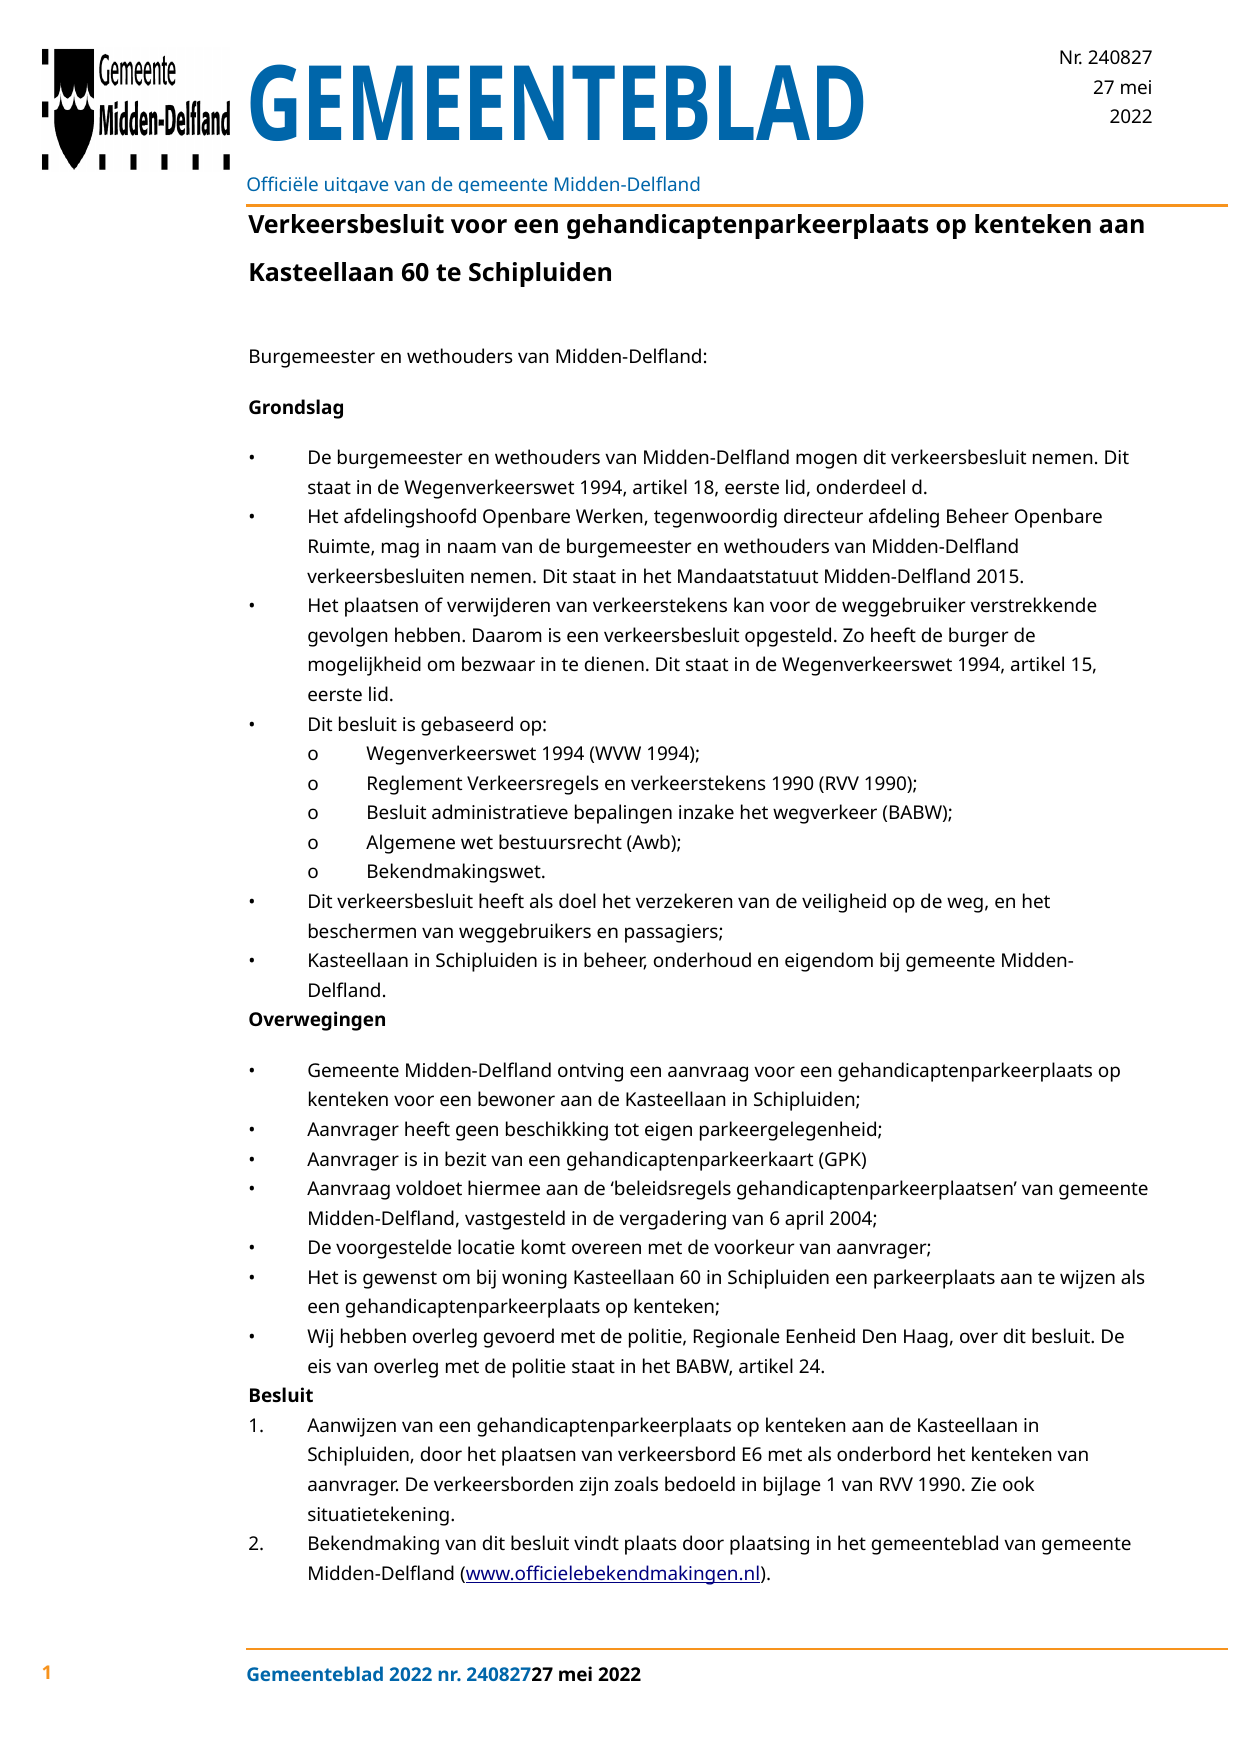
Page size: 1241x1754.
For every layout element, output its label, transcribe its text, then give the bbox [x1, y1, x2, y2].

list Bekendmaking van dit besluit vindt plaats door plaatsing in het gemeenteblad van gemeente Midden-Delfland (www.officielebekendmakingen.nl). [248, 1530, 1152, 1586]
picture [41, 47, 231, 172]
list Aanvrager is in bezit van een gehandicaptenparkeerkaart (GPK) [248, 1146, 1152, 1171]
list De voorgestelde locatie komt overeen met de voorkeur van aanvrager; [248, 1234, 1152, 1260]
list Dit verkeersbesluit heeft als doel het verzekeren van de veiligheid op de weg, en het beschermen van weggebruikers en passagiers; [248, 888, 1152, 943]
list Het plaatsen of verwijderen van verkeerstekens kan voor de weggebruiker verstrekkende gevolgen hebben. Daarom is een verkeersbesluit opgesteld. Zo heeft de burger de mogelijkheid om bezwaar in te dienen. Dit staat in de Wegenverkeerswet 1994, artikel 15, eerste lid. [248, 592, 1152, 707]
list Dit besluit is gebaseerd op: [248, 711, 1152, 736]
text Verkeersbesluit voor een gehandicaptenparkeerplaats op kenteken aan Kasteellaan 60 te Schipluiden [248, 207, 1152, 288]
list Aanwijzen van een gehandicaptenparkeerplaats op kenteken aan de Kasteellaan in Schipluiden, door het plaatsen van verkeersbord E6 met als onderbord het kenteken van aanvrager. De verkeersborden zijn zoals bedoeld in bijlage 1 van RVV 1990. Zie ook situatietekening. [248, 1412, 1152, 1526]
text Burgemeester en wethouders van Midden-Delfland: [248, 344, 1152, 369]
list Aanvrager heeft geen beschikking tot eigen parkeergelegenheid; [248, 1116, 1152, 1142]
list Kasteellaan in Schipluiden is in beheer, onderhoud en eigendom bij gemeente Midden-Delfland. [248, 947, 1152, 1003]
text Overwegingen [248, 1007, 1152, 1032]
list Wij hebben overleg gevoerd met de politie, Regionale Eenheid Den Haag, over dit besluit. De eis van overleg met de politie staat in het BABW, artikel 24. [248, 1323, 1152, 1378]
list De burgemeester en wethouders van Midden-Delfland mogen dit verkeersbesluit nemen. Dit staat in de Wegenverkeerswet 1994, artikel 18, eerste lid, onderdeel d. [248, 444, 1152, 500]
text Besluit [248, 1382, 1152, 1408]
list Wegenverkeerswet 1994 (WVW 1994); [307, 740, 1152, 766]
list Gemeente Midden-Delfland ontving een aanvraag voor een gehandicaptenparkeerplaats op kenteken voor een bewoner aan de Kasteellaan in Schipluiden; [248, 1057, 1152, 1112]
list Aanvraag voldoet hiermee aan de ‘beleidsregels gehandicaptenparkeerplaatsen’ van gemeente Midden-Delfland, vastgesteld in de vergadering van 6 april 2004; [248, 1175, 1152, 1231]
list Besluit administratieve bepalingen inzake het wegverkeer (BABW); [307, 799, 1152, 825]
list Het afdelingshoofd Openbare Werken, tegenwoordig directeur afdeling Beheer Openbare Ruimte, mag in naam van de burgemeester en wethouders van Midden-Delfland verkeersbesluiten nemen. Dit staat in het Mandaatstatuut Midden-Delfland 2015. [248, 504, 1152, 588]
list Het is gewenst om bij woning Kasteellaan 60 in Schipluiden een parkeerplaats aan te wijzen als een gehandicaptenparkeerplaats op kenteken; [248, 1264, 1152, 1319]
list Algemene wet bestuursrecht (Awb); [307, 829, 1152, 855]
list Reglement Verkeersregels en verkeerstekens 1990 (RVV 1990); [307, 770, 1152, 796]
text Grondslag [248, 394, 1152, 420]
list Bekendmakingswet. [307, 859, 1152, 884]
